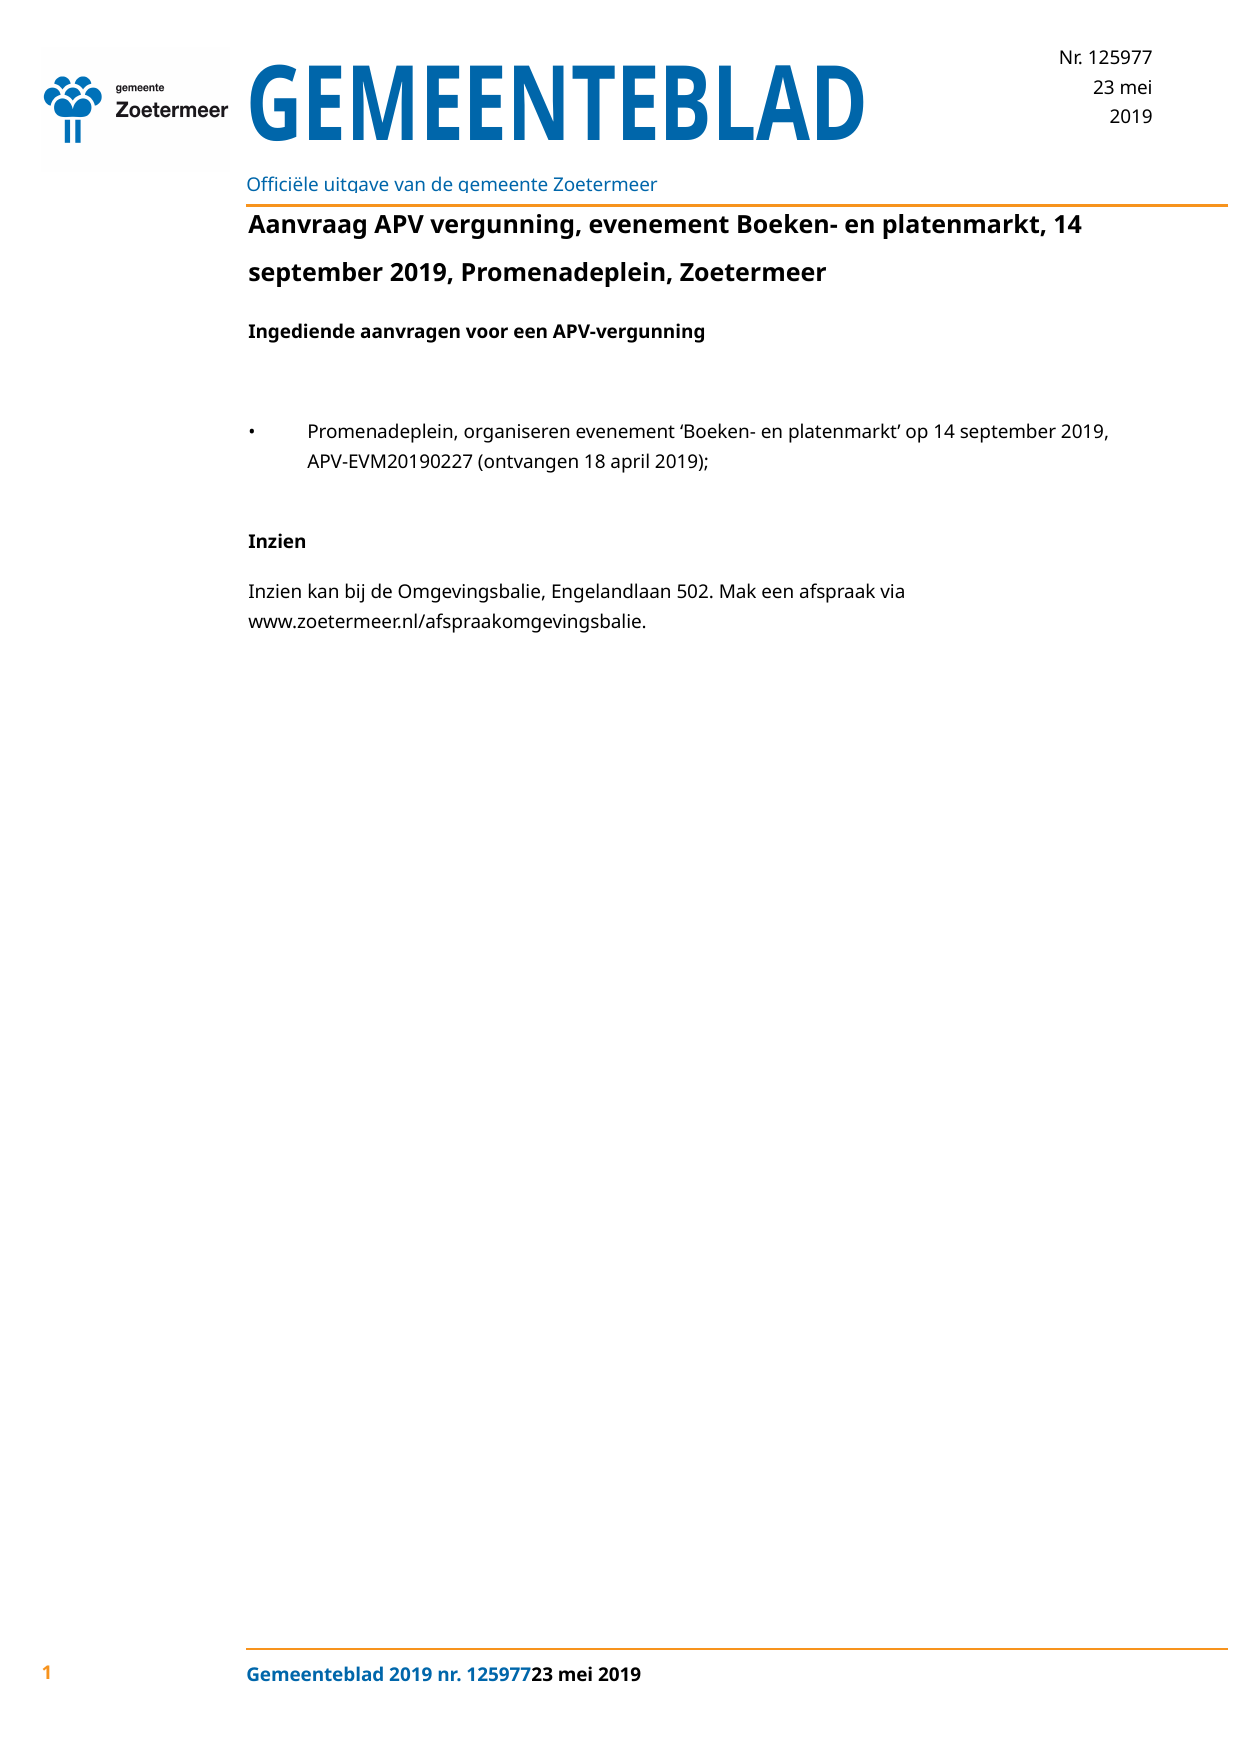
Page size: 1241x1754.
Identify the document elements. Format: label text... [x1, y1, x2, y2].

picture [41, 47, 231, 172]
list Promenadeplein, organiseren evenement ‘Boeken- en platenmarkt’ op 14 september 2019, APV-EVM20190227 (ontvangen 18 april 2019); [248, 419, 1152, 474]
text Aanvraag APV vergunning, evenement Boeken- en platenmarkt, 14 september 2019, Promenadeplein, Zoetermeer [248, 207, 1152, 288]
text Inzien [248, 528, 1152, 554]
text Inzien kan bij de Omgevingsbalie, Engelandlaan 502. Mak een afspraak via www.zoetermeer.nl/afspraakomgevingsbalie. [248, 579, 1152, 634]
text Ingediende aanvragen voor een APV-vergunning [248, 318, 1152, 344]
